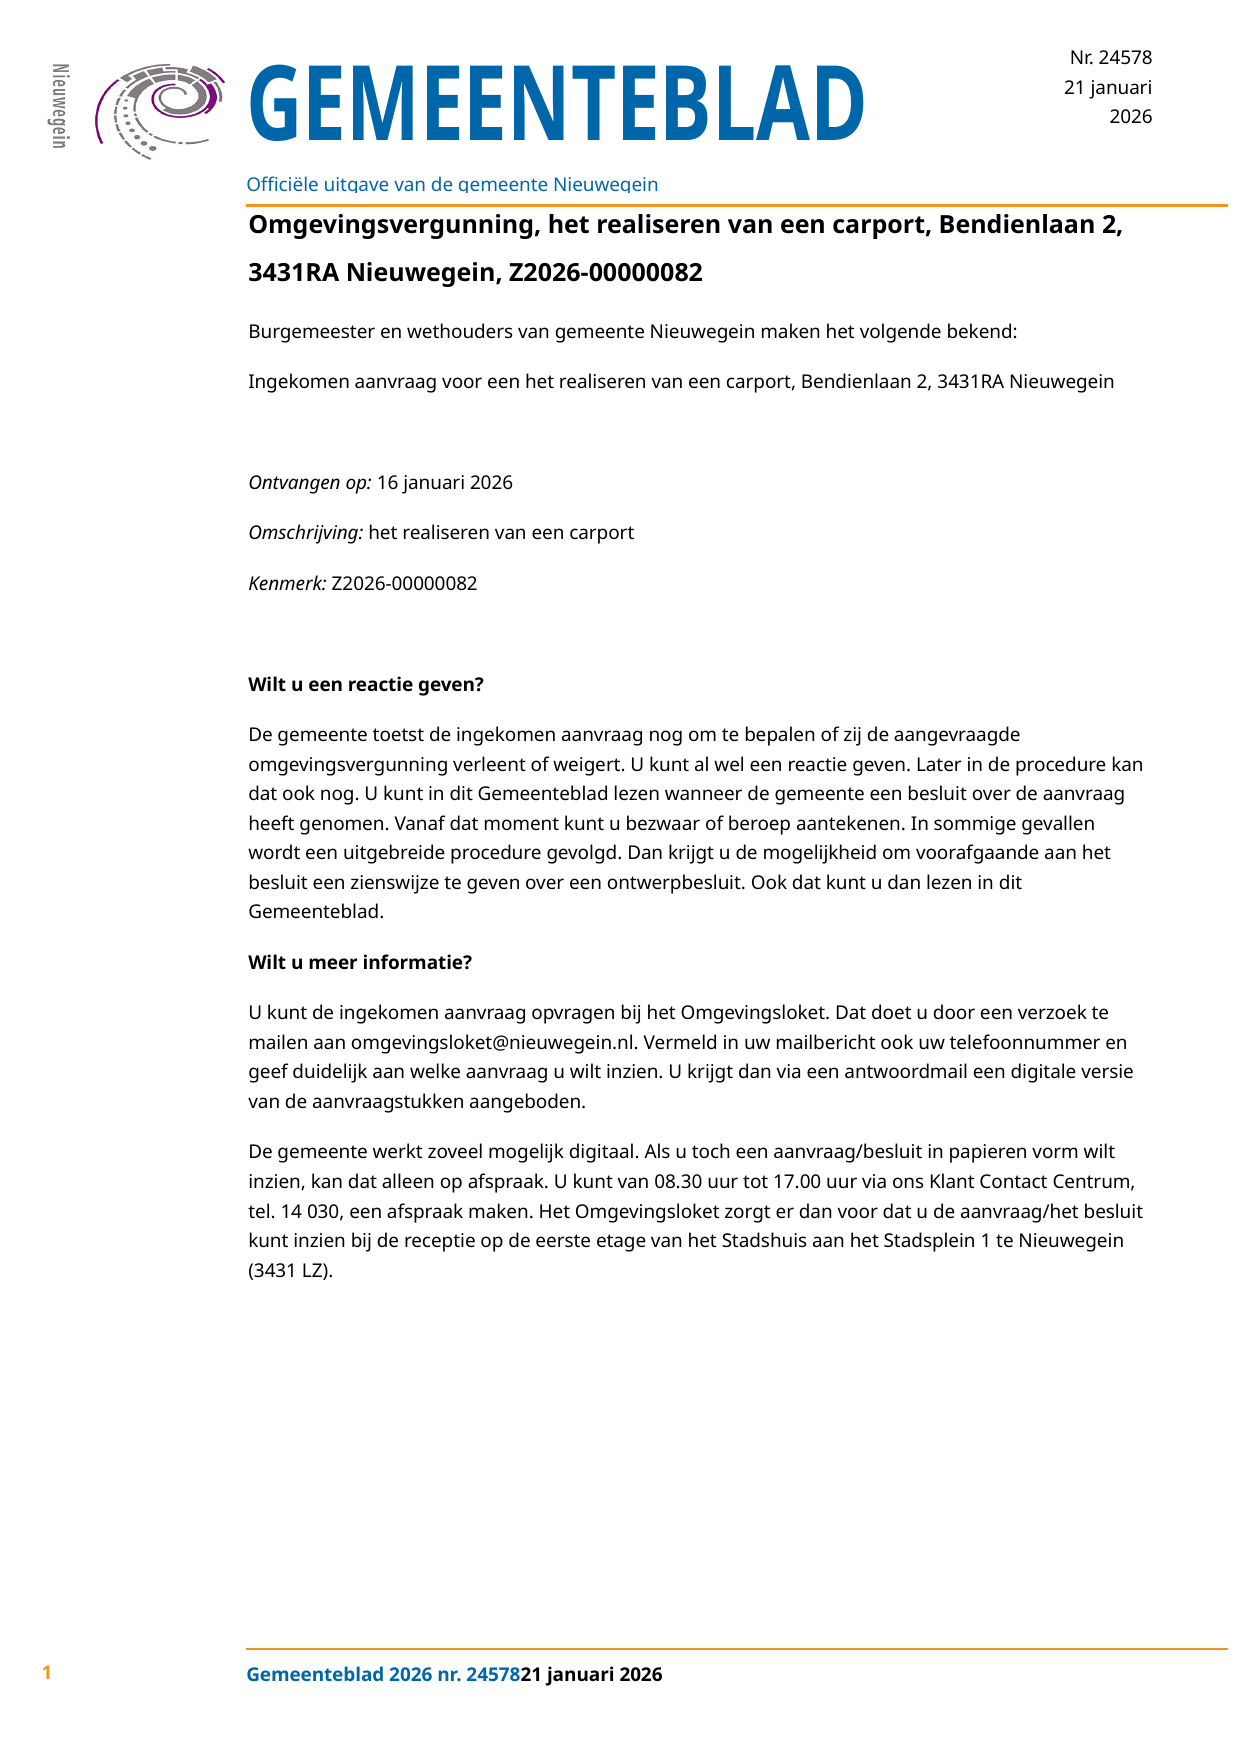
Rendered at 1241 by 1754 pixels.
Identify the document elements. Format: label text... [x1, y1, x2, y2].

text De gemeente werkt zoveel mogelijk digitaal. Als u toch een aanvraag/besluit in papieren vorm wilt inzien, kan dat alleen op afspraak. U kunt van 08.30 uur tot 17.00 uur via ons Klant Contact Centrum, tel. 14 030, een afspraak maken. Het Omgevingsloket zorgt er dan voor dat u de aanvraag/het besluit kunt inzien bij de receptie op de eerste etage van het Stadshuis aan het Stadsplein 1 te Nieuwegein (3431 LZ). [248, 1139, 1152, 1283]
text U kunt de ingekomen aanvraag opvragen bij het Omgevingsloket. Dat doet u door een verzoek te mailen aan omgevingsloket@nieuwegein.nl. Vermeld in uw mailbericht ook uw telefoonnummer en geef duidelijk aan welke aanvraag u wilt inzien. U krijgt dan via een antwoordmail een digitale versie van de aanvraagstukken aangeboden. [248, 999, 1152, 1114]
text Wilt u meer informatie? [248, 949, 1152, 975]
text Kenmerk: Z2026-00000082 [248, 570, 1152, 596]
picture [41, 47, 231, 172]
text Omgevingsvergunning, het realiseren van een carport, Bendienlaan 2, 3431RA Nieuwegein, Z2026-00000082 [248, 207, 1152, 288]
text Wilt u een reactie geven? [248, 671, 1152, 697]
text Burgemeester en wethouders van gemeente Nieuwegein maken het volgende bekend: [248, 318, 1152, 344]
text Omschrijving: het realiseren van een carport [248, 519, 1152, 545]
text Ingekomen aanvraag voor een het realiseren van een carport, Bendienlaan 2, 3431RA Nieuwegein [248, 368, 1152, 394]
text Ontvangen op: 16 januari 2026 [248, 469, 1152, 495]
text De gemeente toetst de ingekomen aanvraag nog om te bepalen of zij de aangevraagde omgevingsvergunning verleent of weigert. U kunt al wel een reactie geven. Later in de procedure kan dat ook nog. U kunt in dit Gemeenteblad lezen wanneer de gemeente een besluit over de aanvraag heeft genomen. Vanaf dat moment kunt u bezwaar of beroep aantekenen. In sommige gevallen wordt een uitgebreide procedure gevolgd. Dan krijgt u de mogelijkheid om voorafgaande aan het besluit een zienswijze te geven over een ontwerpbesluit. Ook dat kunt u dan lezen in dit Gemeenteblad. [248, 721, 1152, 924]
